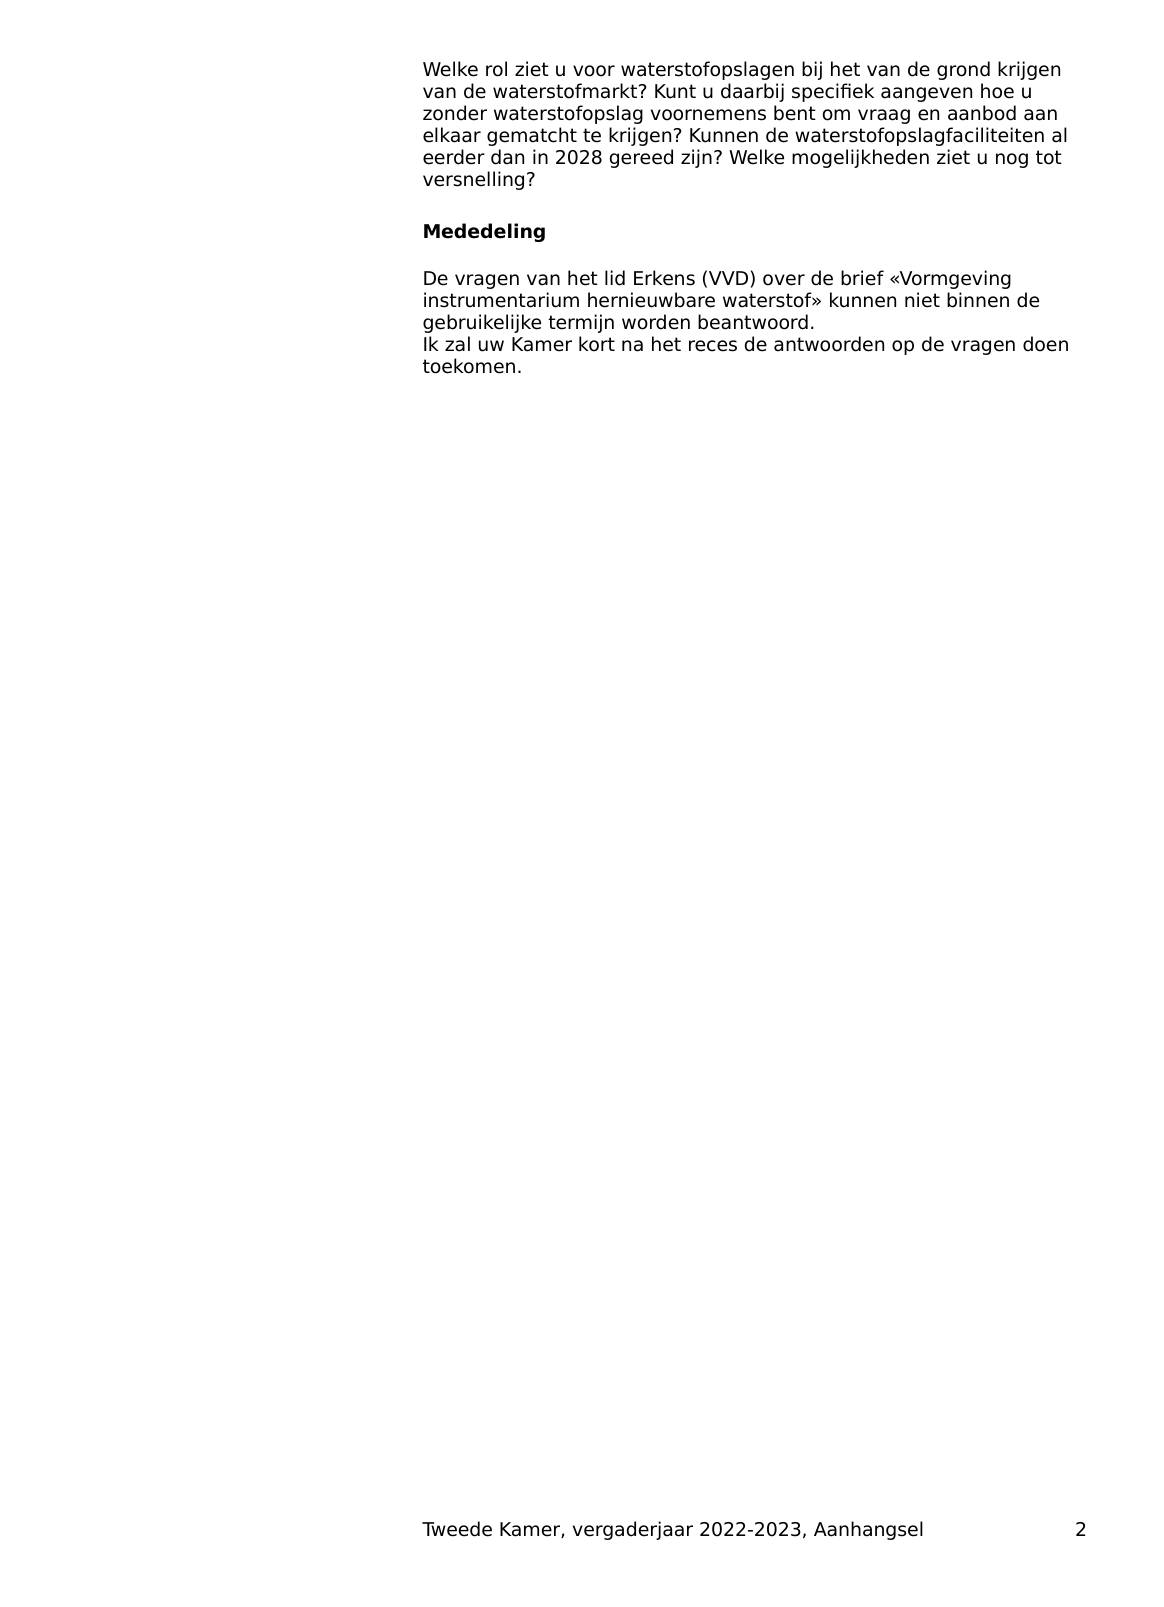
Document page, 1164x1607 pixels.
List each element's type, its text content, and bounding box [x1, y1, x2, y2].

text De vragen van het lid Erkens (VVD) over de brief «Vormgeving instrumentarium hernieuwbare waterstof» kunnen niet binnen de gebruikelijke termijn worden beantwoord. [422, 268, 1087, 334]
subtitle Mededeling [422, 221, 1087, 243]
text Welke rol ziet u voor waterstofopslagen bij het van de grond krijgen van de waterstofmarkt? Kunt u daarbij specifiek aangeven hoe u zonder waterstofopslag voornemens bent om vraag en aanbod aan elkaar gematcht te krijgen? Kunnen de waterstofopslagfaciliteiten al eerder dan in 2028 gereed zijn? Welke mogelijkheden ziet u nog tot versnelling? [422, 59, 1087, 191]
text Ik zal uw Kamer kort na het reces de antwoorden op de vragen doen toekomen. [422, 334, 1087, 378]
